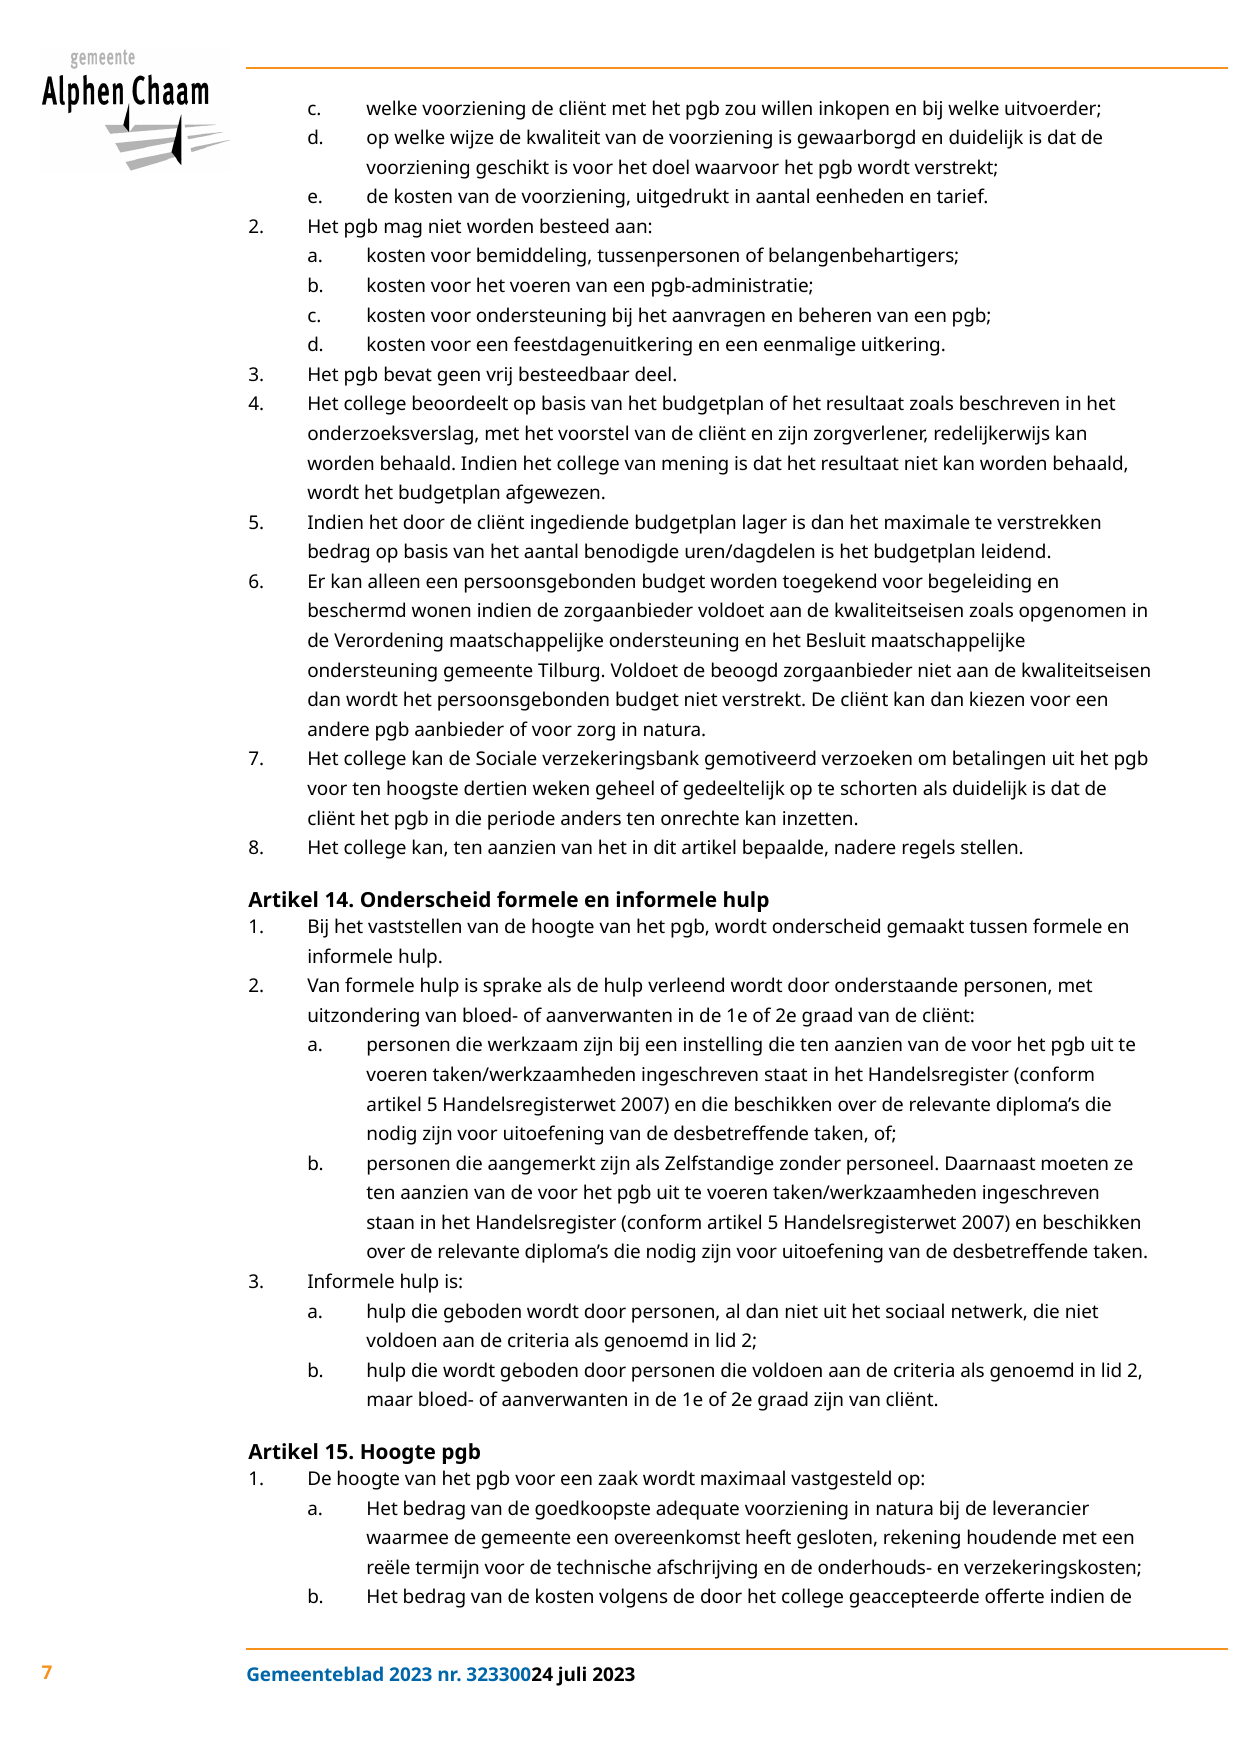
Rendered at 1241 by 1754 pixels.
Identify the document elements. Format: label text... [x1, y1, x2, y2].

list Het college beoordeelt op basis van het budgetplan of het resultaat zoals beschreven in het onderzoeksverslag, met het voorstel van de cliënt en zijn zorgverlener, redelijkerwijs kan worden behaald. Indien het college van mening is dat het resultaat niet kan worden behaald, wordt het budgetplan afgewezen. [248, 391, 1152, 505]
list kosten voor een feestdagenuitkering en een eenmalige uitkering. [307, 331, 1152, 357]
list Het pgb mag niet worden besteed aan: [248, 213, 1152, 239]
picture [41, 47, 231, 172]
list Het college kan de Sociale verzekeringsbank gemotiveerd verzoeken om betalingen uit het pgb voor ten hoogste dertien weken geheel of gedeeltelijk op te schorten als duidelijk is dat de cliënt het pgb in die periode anders ten onrechte kan inzetten. [248, 746, 1152, 831]
list Het college kan, ten aanzien van het in dit artikel bepaalde, nadere regels stellen. [248, 834, 1152, 860]
text Artikel 14. Onderscheid formele en informele hulp [248, 885, 1152, 913]
list de kosten van de voorziening, uitgedrukt in aantal eenheden en tarief. [307, 183, 1152, 209]
list personen die werkzaam zijn bij een instelling die ten aanzien van de voor het pgb uit te voeren taken/werkzaamheden ingeschreven staat in het Handelsregister (conform artikel 5 Handelsregisterwet 2007) en die beschikken over de relevante diploma’s die nodig zijn voor uitoefening van de desbetreffende taken, of; [307, 1032, 1152, 1146]
list De hoogte van het pgb voor een zaak wordt maximaal vastgesteld op: [248, 1465, 1152, 1491]
list welke voorziening de cliënt met het pgb zou willen inkopen en bij welke uitvoerder; [307, 95, 1152, 121]
list Bij het vaststellen van de hoogte van het pgb, wordt onderscheid gemaakt tussen formele en informele hulp. [248, 913, 1152, 968]
list kosten voor het voeren van een pgb-administratie; [307, 272, 1152, 298]
list personen die aangemerkt zijn als Zelfstandige zonder personeel. Daarnaast moeten ze ten aanzien van de voor het pgb uit te voeren taken/werkzaamheden ingeschreven staan in het Handelsregister (conform artikel 5 Handelsregisterwet 2007) en beschikken over de relevante diploma’s die nodig zijn voor uitoefening van de desbetreffende taken. [307, 1150, 1152, 1264]
list Informele hulp is: [248, 1268, 1152, 1294]
list kosten voor ondersteuning bij het aanvragen en beheren van een pgb; [307, 302, 1152, 328]
list kosten voor bemiddeling, tussenpersonen of belangenbehartigers; [307, 243, 1152, 268]
list Indien het door de cliënt ingediende budgetplan lager is dan het maximale te verstrekken bedrag op basis van het aantal benodigde uren/dagdelen is het budgetplan leidend. [248, 509, 1152, 564]
text Artikel 15. Hoogte pgb [248, 1437, 1152, 1465]
list hulp die geboden wordt door personen, al dan niet uit het sociaal netwerk, die niet voldoen aan de criteria als genoemd in lid 2; [307, 1298, 1152, 1353]
list Er kan alleen een persoonsgebonden budget worden toegekend voor begeleiding en beschermd wonen indien de zorgaanbieder voldoet aan de kwaliteitseisen zoals opgenomen in de Verordening maatschappelijke ondersteuning en het Besluit maatschappelijke ondersteuning gemeente Tilburg. Voldoet de beoogd zorgaanbieder niet aan de kwaliteitseisen dan wordt het persoonsgebonden budget niet verstrekt. De cliënt kan dan kiezen voor een andere pgb aanbieder of voor zorg in natura. [248, 568, 1152, 742]
list Het pgb bevat geen vrij besteedbaar deel. [248, 361, 1152, 387]
list op welke wijze de kwaliteit van de voorziening is gewaarborgd en duidelijk is dat de voorziening geschikt is voor het doel waarvoor het pgb wordt verstrekt; [307, 124, 1152, 180]
list hulp die wordt geboden door personen die voldoen aan de criteria als genoemd in lid 2, maar bloed- of aanverwanten in de 1e of 2e graad zijn van cliënt. [307, 1357, 1152, 1412]
list Van formele hulp is sprake als de hulp verleend wordt door onderstaande personen, met uitzondering van bloed- of aanverwanten in de 1e of 2e graad van de cliënt: [248, 972, 1152, 1028]
list Het bedrag van de kosten volgens de door het college geaccepteerde offerte indien de [307, 1584, 1152, 1609]
list Het bedrag van de goedkoopste adequate voorziening in natura bij de leverancier waarmee de gemeente een overeenkomst heeft gesloten, rekening houdende met een reële termijn voor de technische afschrijving en de onderhouds- en verzekeringskosten; [307, 1495, 1152, 1580]
